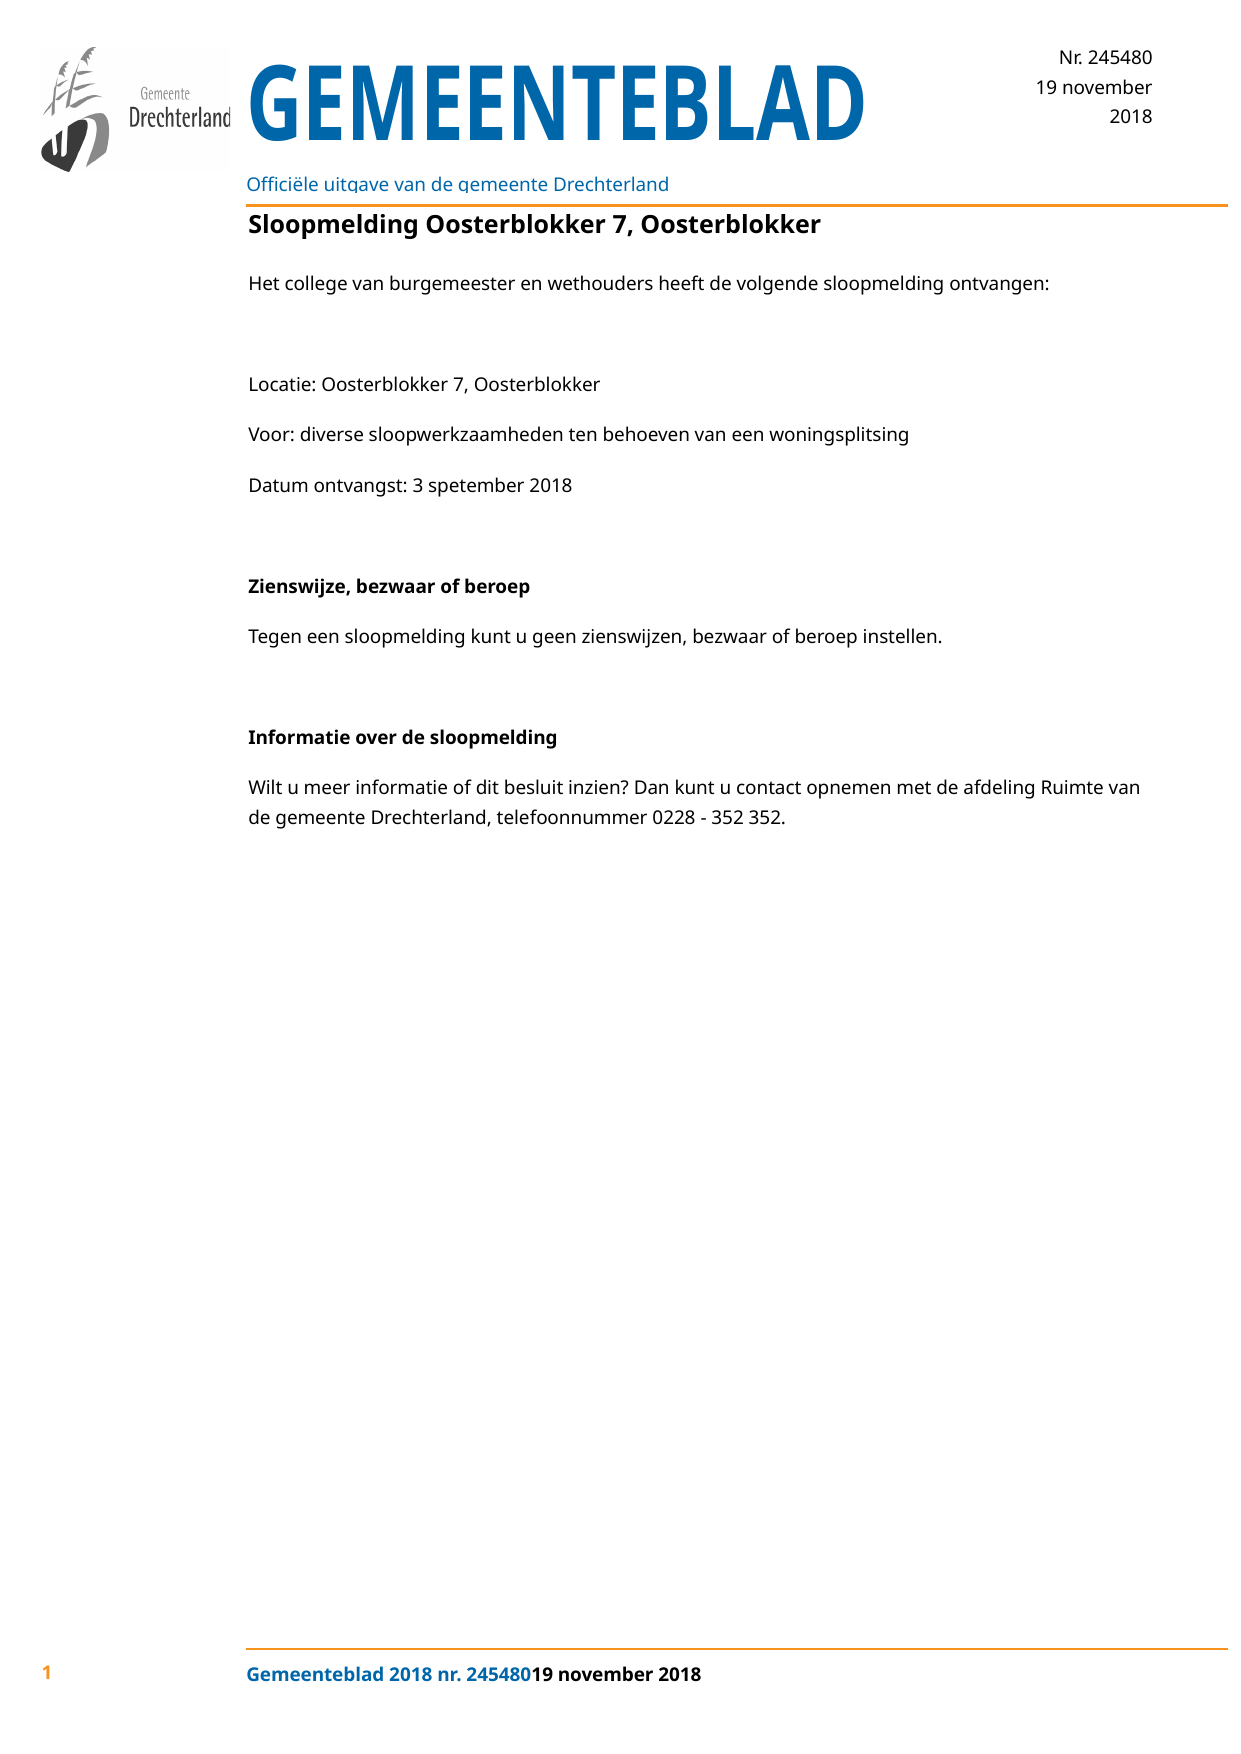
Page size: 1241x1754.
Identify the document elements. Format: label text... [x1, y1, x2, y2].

text Locatie: Oosterblokker 7, Oosterblokker [248, 371, 1152, 397]
text Sloopmelding Oosterblokker 7, Oosterblokker [248, 207, 1152, 241]
text Datum ontvangst: 3 spetember 2018 [248, 472, 1152, 498]
text Tegen een sloopmelding kunt u geen zienswijzen, bezwaar of beroep instellen. [248, 623, 1152, 649]
text Voor: diverse sloopwerkzaamheden ten behoeven van een woningsplitsing [248, 422, 1152, 447]
text Zienswijze, bezwaar of beroep [248, 573, 1152, 598]
text Het college van burgemeester en wethouders heeft de volgende sloopmelding ontvangen: [248, 270, 1152, 296]
text Wilt u meer informatie of dit besluit inzien? Dan kunt u contact opnemen met de afdeling Ruimte van de gemeente Drechterland, telefoonnummer 0228 - 352 352. [248, 774, 1152, 830]
picture [41, 47, 231, 172]
text Informatie over de sloopmelding [248, 724, 1152, 750]
